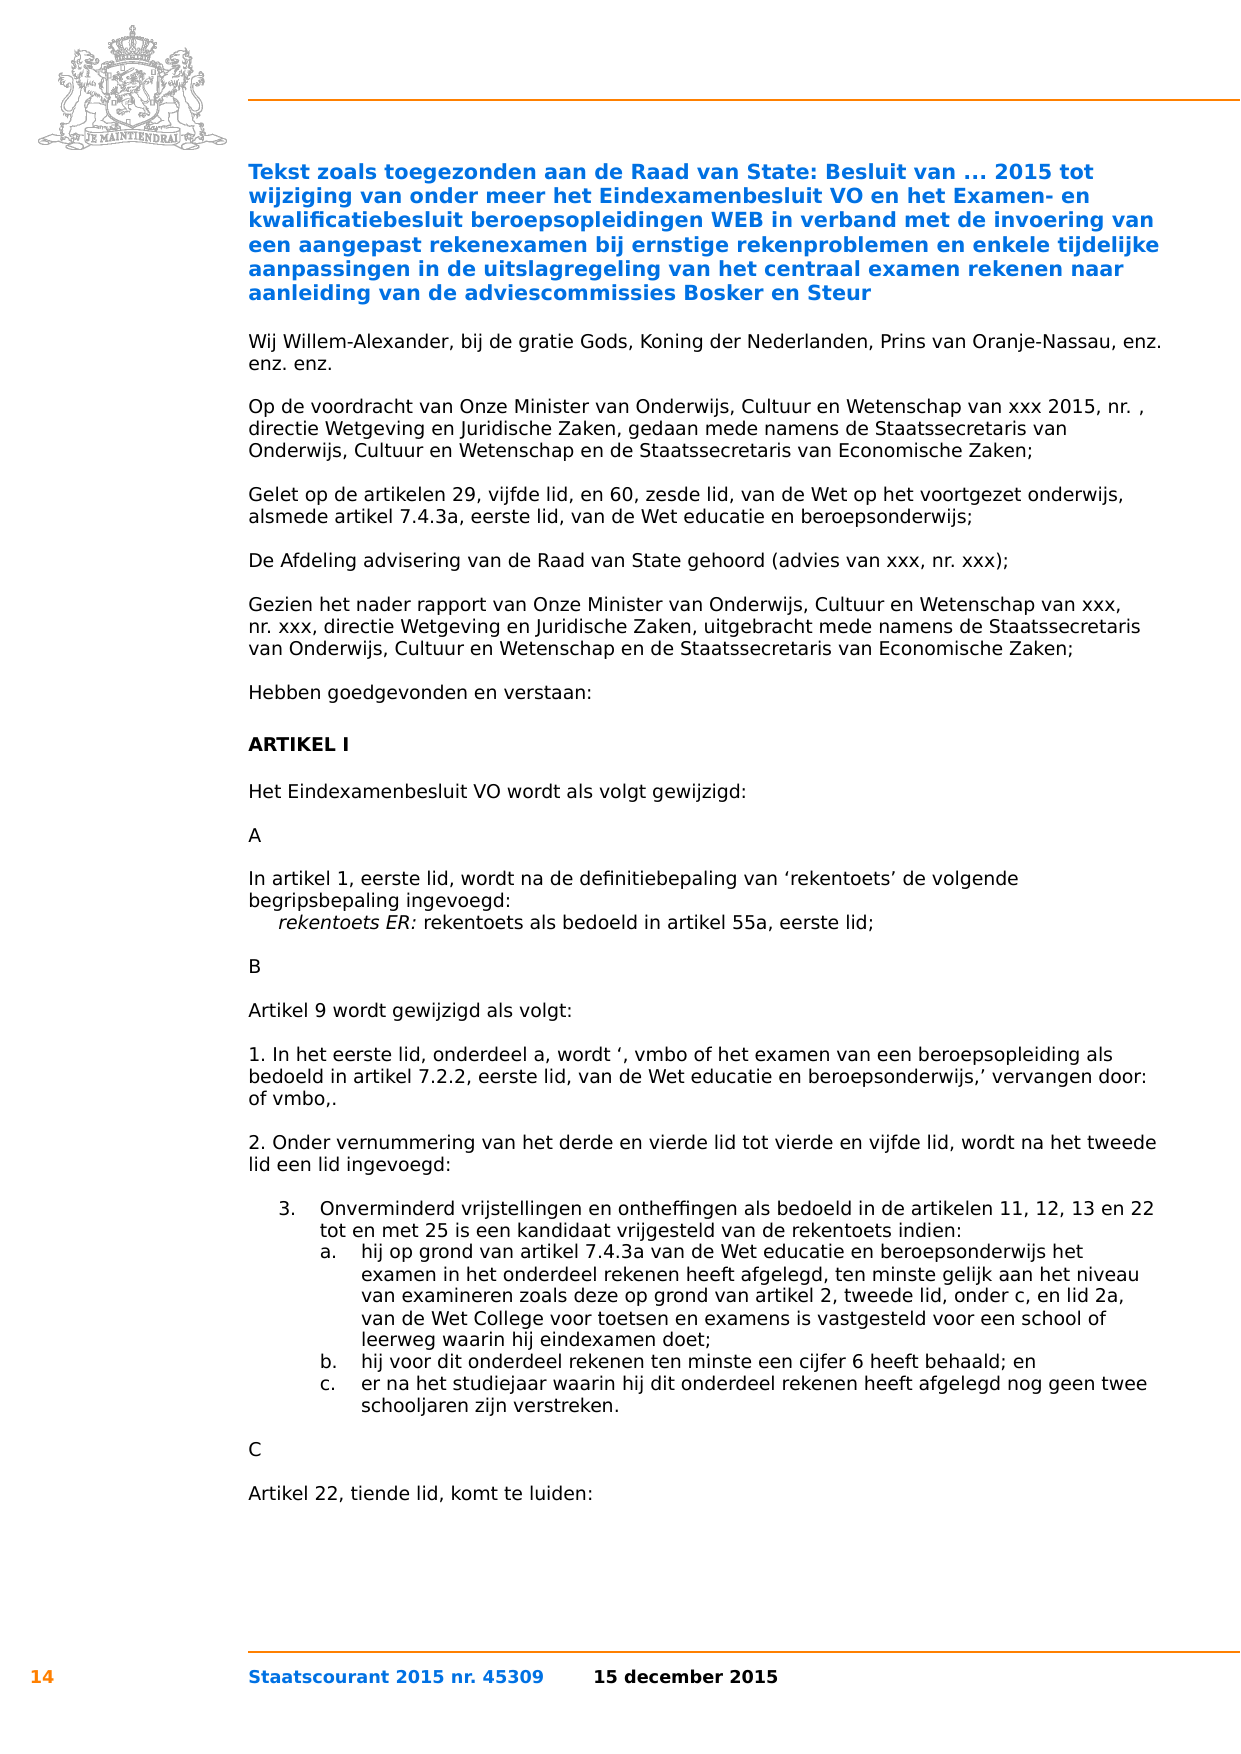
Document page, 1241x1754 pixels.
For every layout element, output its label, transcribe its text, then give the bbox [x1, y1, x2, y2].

text Artikel 9 wordt gewijzigd als volgt: [248, 1000, 1163, 1022]
text Op de voordracht van Onze Minister van Onderwijs, Cultuur en Wetenschap van xxx 2015, nr. , directie Wetgeving en Juridische Zaken, gedaan mede namens de Staatssecretaris van Onderwijs, Cultuur en Wetenschap en de Staatssecretaris van Economische Zaken; [248, 396, 1163, 462]
text 3. Onverminderd vrijstellingen en ontheffingen als bedoeld in de artikelen 11, 12, 13 en 22 tot en met 25 is een kandidaat vrijgesteld van de rekentoets indien: [278, 1197, 1163, 1241]
text A [248, 824, 1163, 846]
text B [248, 956, 1163, 978]
text rekentoets ER: rekentoets als bedoeld in artikel 55a, eerste lid; [278, 912, 1163, 934]
text Gezien het nader rapport van Onze Minister van Onderwijs, Cultuur en Wetenschap van xxx, nr. xxx, directie Wetgeving en Juridische Zaken, uitgebracht mede namens de Staatssecretaris van Onderwijs, Cultuur en Wetenschap en de Staatssecretaris van Economische Zaken; [248, 594, 1163, 660]
picture [38, 25, 227, 150]
text c. er na het studiejaar waarin hij dit onderdeel rekenen heeft afgelegd nog geen twee schooljaren zijn verstreken. [319, 1373, 1163, 1417]
text Het Eindexamenbesluit VO wordt als volgt gewijzigd: [248, 781, 1163, 803]
text b. hij voor dit onderdeel rekenen ten minste een cijfer 6 heeft behaald; en [319, 1351, 1163, 1373]
text 2. Onder vernummering van het derde en vierde lid tot vierde en vijfde lid, wordt na het tweede lid een lid ingevoegd: [248, 1132, 1163, 1176]
text In artikel 1, eerste lid, wordt na de definitiebepaling van ‘rekentoets’ de volgende begripsbepaling ingevoegd: [248, 868, 1163, 912]
text 1. In het eerste lid, onderdeel a, wordt ‘, vmbo of het examen van een beroepsopleiding als bedoeld in artikel 7.2.2, eerste lid, van de Wet educatie en beroepsonderwijs,’ vervangen door: of vmbo,. [248, 1044, 1163, 1110]
text Gelet op de artikelen 29, vijfde lid, en 60, zesde lid, van de Wet op het voortgezet onderwijs, alsmede artikel 7.4.3a, eerste lid, van de Wet educatie en beroepsonderwijs; [248, 484, 1163, 528]
text Artikel 22, tiende lid, komt te luiden: [248, 1483, 1163, 1505]
text a. hij op grond van artikel 7.4.3a van de Wet educatie en beroepsonderwijs het examen in het onderdeel rekenen heeft afgelegd, ten minste gelijk aan het niveau van examineren zoals deze op grond van artikel 2, tweede lid, onder c, en lid 2a, van de Wet College voor toetsen en examens is vastgesteld voor een school of leerweg waarin hij eindexamen doet; [319, 1241, 1163, 1351]
text De Afdeling advisering van de Raad van State gehoord (advies van xxx, nr. xxx); [248, 550, 1163, 572]
text C [248, 1439, 1163, 1461]
subtitle Tekst zoals toegezonden aan de Raad van State: Besluit van ... 2015 tot wijziging van onder meer het Eindexamenbesluit VO en het Examen- en kwalificatiebesluit beroepsopleidingen WEB in verband met de invoering van een aangepast rekenexamen bij ernstige rekenproblemen en enkele tijdelijke aanpassingen in de uitslagregeling van het centraal examen rekenen naar aanleiding van de adviescommissies Bosker en Steur [248, 160, 1163, 306]
text Hebben goedgevonden en verstaan: [248, 682, 1163, 704]
subtitle ARTIKEL I [248, 734, 1163, 756]
text Wij Willem-Alexander, bij de gratie Gods, Koning der Nederlanden, Prins van Oranje-Nassau, enz. enz. enz. [248, 331, 1163, 374]
